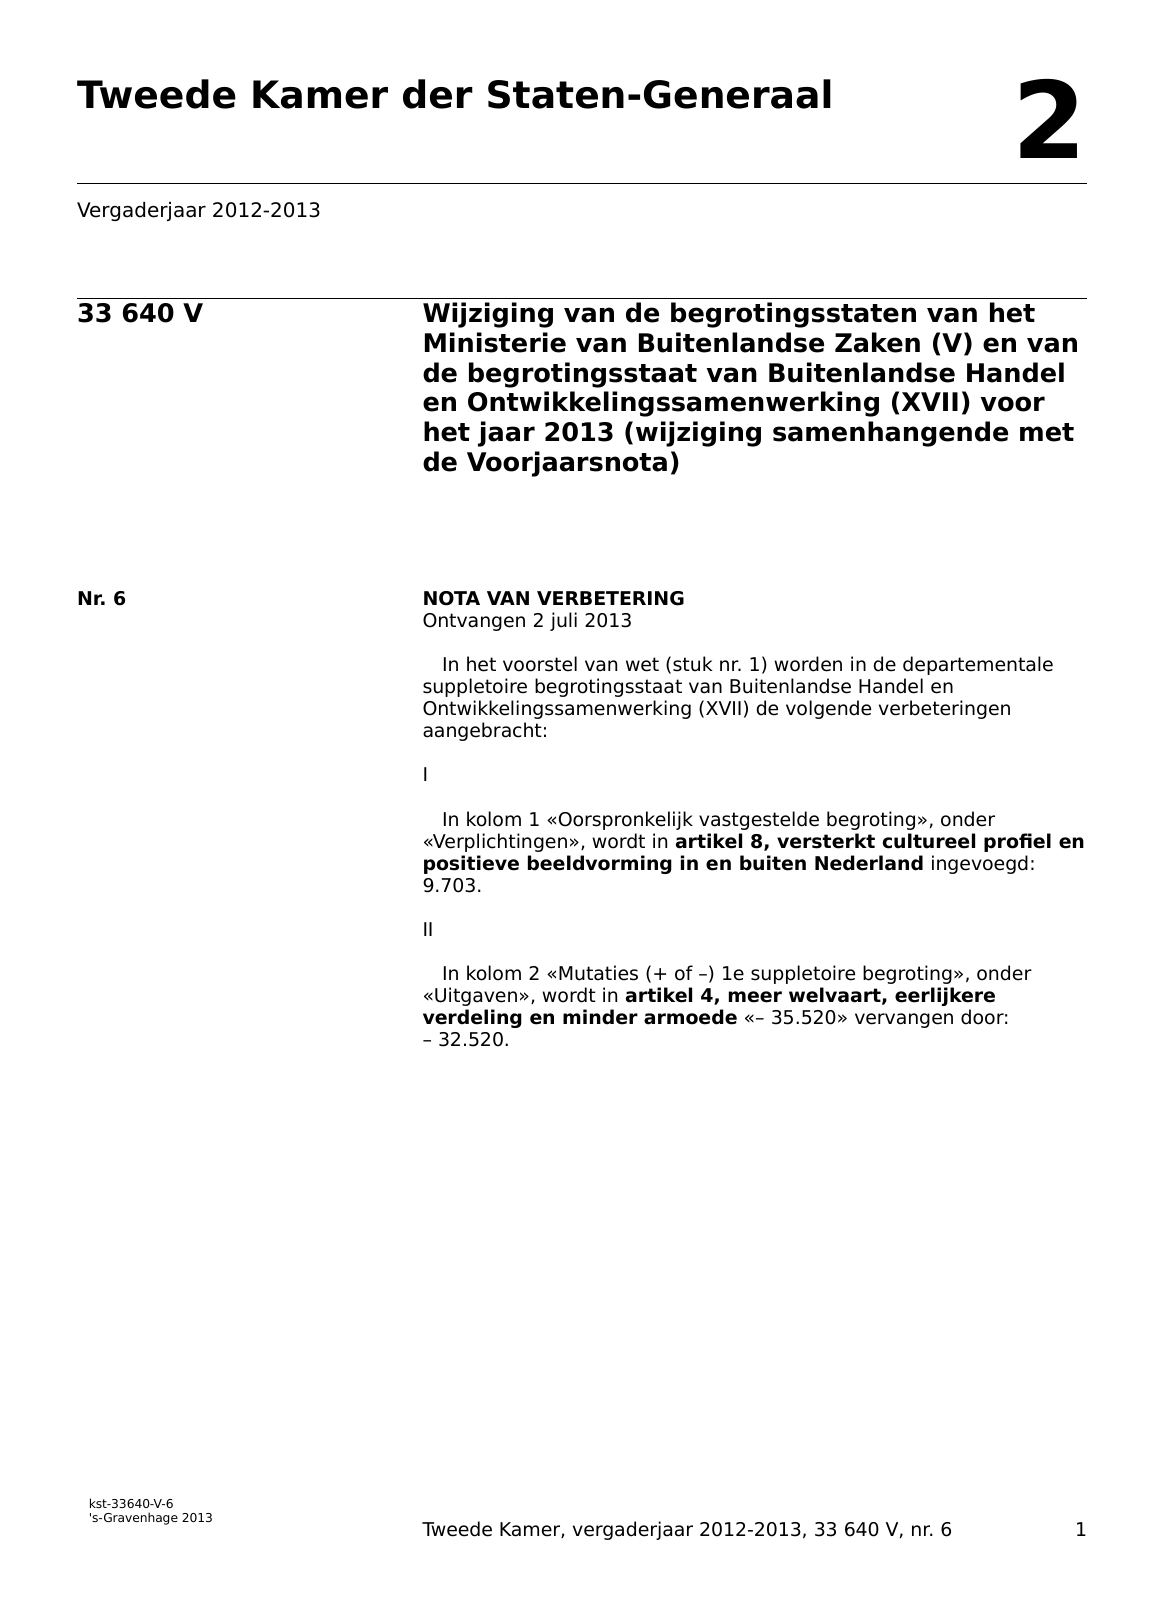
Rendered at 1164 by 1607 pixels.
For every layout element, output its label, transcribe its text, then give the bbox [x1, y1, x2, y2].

text In het voorstel van wet (stuk nr. 1) worden in de departementale suppletoire begrotingsstaat van Buitenlandse Handel en Ontwikkelingssamenwerking (XVII) de volgende verbeteringen aangebracht: [422, 654, 1087, 742]
text kst-33640-V-6 [88, 1497, 323, 1511]
subtitle Nr. 6 NOTA VAN VERBETERING [77, 588, 1087, 610]
subtitle 33 640 V Wijziging van de begrotingsstaten van het Ministerie van Buitenlandse Zaken (V) en van de begrotingsstaat van Buitenlandse Handel en Ontwikkelingssamenwerking (XVII) voor het jaar 2013 (wijziging samenhangende met de Voorjaarsnota) [77, 299, 1087, 477]
text 's-Gravenhage 2013 [88, 1511, 323, 1525]
subtitle I [422, 764, 1087, 786]
text Ontvangen 2 juli 2013 [422, 610, 1087, 632]
subtitle II [422, 919, 1087, 941]
table_header Tweede Kamer der Staten-Generaal [77, 59, 886, 183]
table_header 2 [886, 59, 1087, 183]
text In kolom 1 «Oorspronkelijk vastgestelde begroting», onder «Verplichtingen», wordt in artikel 8, versterkt cultureel profiel en positieve beeldvorming in en buiten Nederland ingevoegd: 9.703. [422, 808, 1087, 896]
table_cell Vergaderjaar 2012-2013 [77, 184, 1087, 298]
text In kolom 2 «Mutaties (+ of –) 1e suppletoire begroting», onder «Uitgaven», wordt in artikel 4, meer welvaart, eerlijkere verdeling en minder armoede «– 35.520» vervangen door: – 32.520. [422, 963, 1087, 1051]
